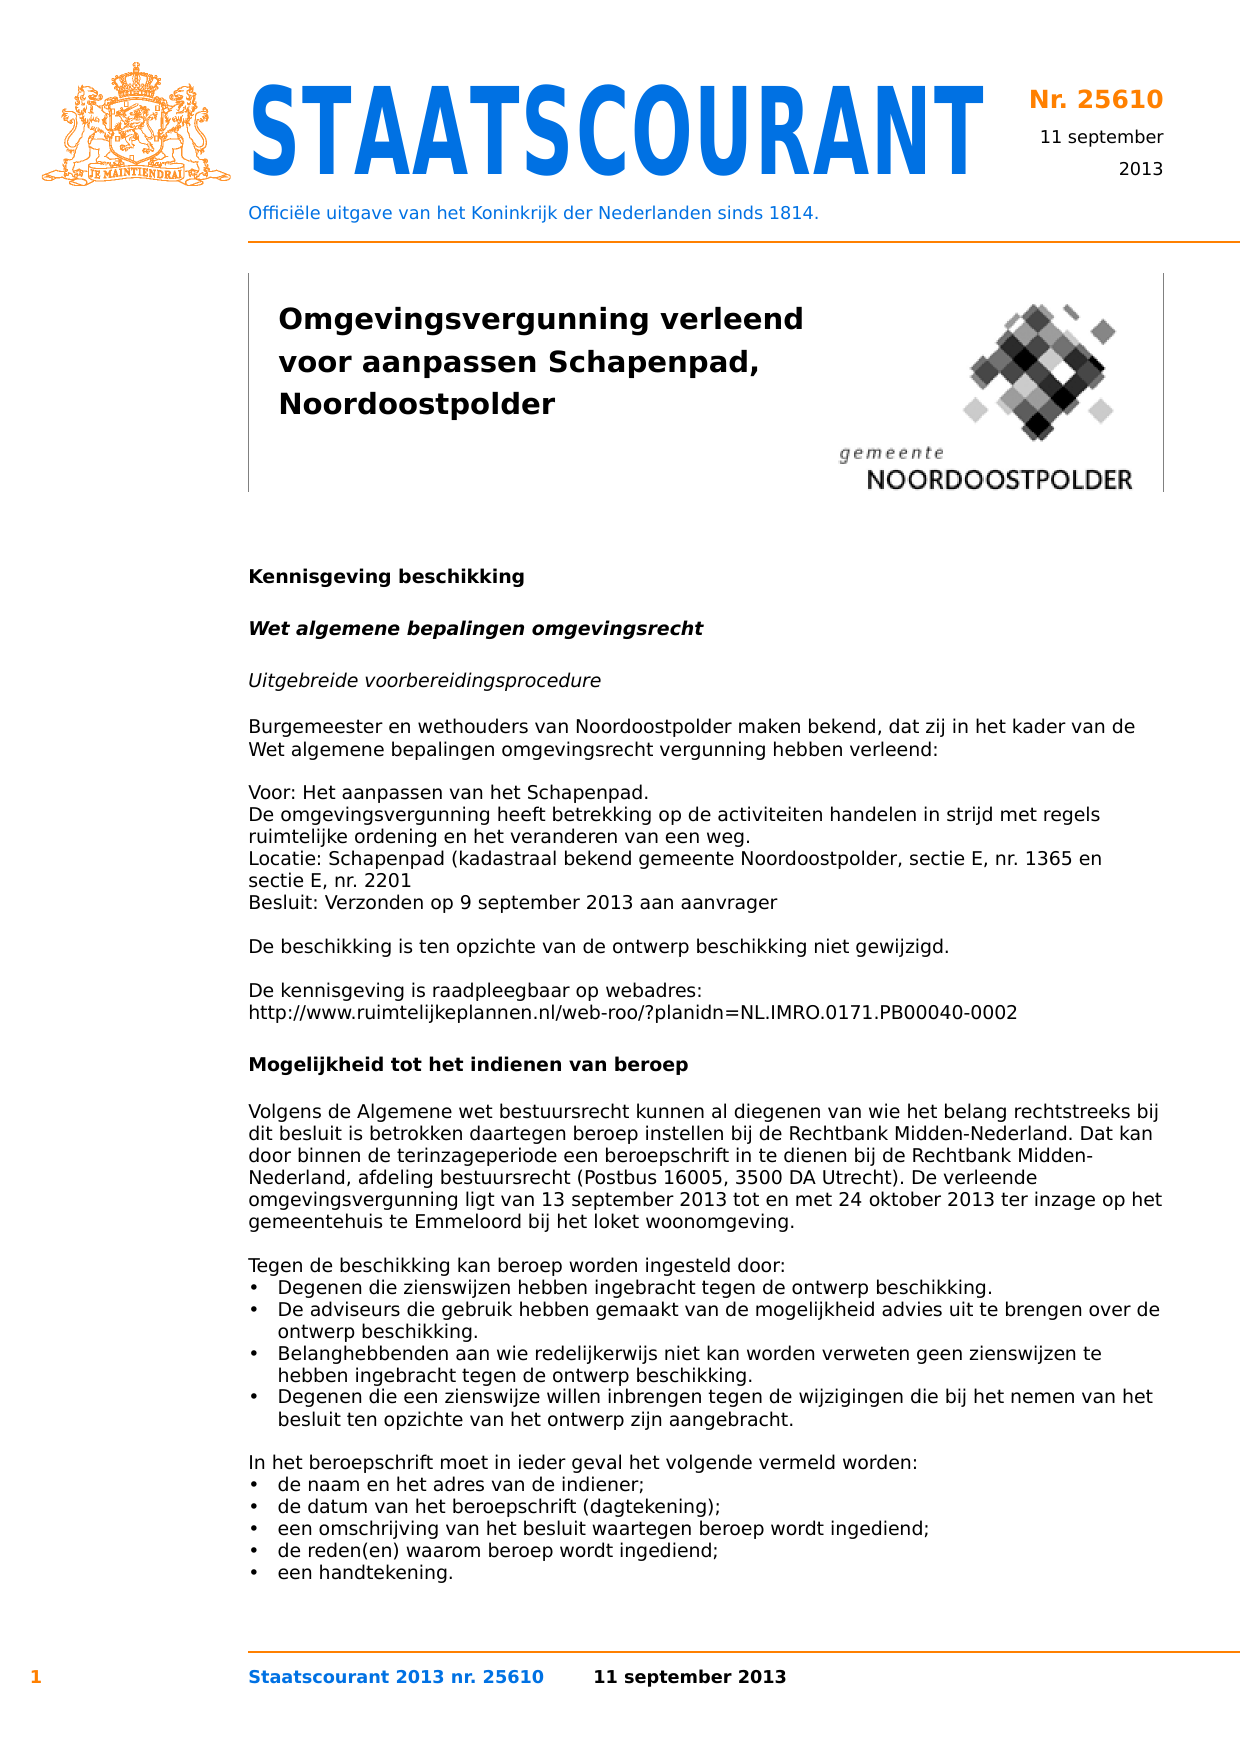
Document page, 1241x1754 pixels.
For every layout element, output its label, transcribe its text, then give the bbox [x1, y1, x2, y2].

text • Degenen die een zienswijze willen inbrengen tegen de wijzigingen die bij het nemen van het besluit ten opzichte van het ontwerp zijn aangebracht. [248, 1386, 1163, 1430]
table_header Nr. 25610 [998, 62, 1240, 121]
table_cell 11 september [998, 121, 1240, 153]
text Volgens de Algemene wet bestuursrecht kunnen al diegenen van wie het belang rechtstreeks bij dit besluit is betrokken daartegen beroep instellen bij de Rechtbank Midden-Nederland. Dat kan door binnen de terinzageperiode een beroepschrift in te dienen bij de Rechtbank Midden-Nederland, afdeling bestuursrecht (Postbus 16005, 3500 DA Utrecht). De verleende omgevingsvergunning ligt van 13 september 2013 tot en met 24 oktober 2013 ter inzage op het gemeentehuis te Emmeloord bij het loket woonomgeving. [248, 1101, 1163, 1233]
text • De adviseurs die gebruik hebben gemaakt van de mogelijkheid advies uit te brengen over de ontwerp beschikking. [248, 1298, 1163, 1342]
picture [838, 302, 1134, 492]
subtitle Omgevingsvergunning verleend voor aanpassen Schapenpad, Noordoostpolder [249, 273, 1163, 492]
subtitle Wet algemene bepalingen omgevingsrecht [248, 617, 1163, 639]
subtitle Kennisgeving beschikking [248, 566, 1163, 587]
text De omgevingsvergunning heeft betrekking op de activiteiten handelen in strijd met regels ruimtelijke ordening en het veranderen van een weg. [248, 804, 1163, 848]
text De beschikking is ten opzichte van de ontwerp beschikking niet gewijzigd. [248, 936, 1163, 958]
picture [41, 62, 231, 186]
table_header STAATSCOURANT [248, 62, 998, 203]
table_cell 2013 [998, 153, 1240, 203]
text Tegen de beschikking kan beroep worden ingesteld door: [248, 1254, 1163, 1277]
text Voor: Het aanpassen van het Schapenpad. [248, 782, 1163, 804]
text • een handtekening. [248, 1562, 1163, 1584]
text • de datum van het beroepschrift (dagtekening); [248, 1496, 1163, 1518]
table_header [25, 62, 248, 241]
subtitle Mogelijkheid tot het indienen van beroep [248, 1054, 1163, 1076]
text • Belanghebbenden aan wie redelijkerwijs niet kan worden verweten geen zienswijzen te hebben ingebracht tegen de ontwerp beschikking. [248, 1342, 1163, 1386]
subtitle Uitgebreide voorbereidingsprocedure [248, 669, 1163, 691]
text Besluit: Verzonden op 9 september 2013 aan aanvrager [248, 892, 1163, 914]
text http://www.ruimtelijkeplannen.nl/web-roo/?planidn=NL.IMRO.0171.PB00040-0002 [248, 1002, 1163, 1024]
text Locatie: Schapenpad (kadastraal bekend gemeente Noordoostpolder, sectie E, nr. 1365 en sectie E, nr. 2201 [248, 848, 1163, 892]
text • een omschrijving van het besluit waartegen beroep wordt ingediend; [248, 1518, 1163, 1540]
table_cell Officiële uitgave van het Koninkrijk der Nederlanden sinds 1814. [248, 203, 1240, 241]
text Burgemeester en wethouders van Noordoostpolder maken bekend, dat zij in het kader van de Wet algemene bepalingen omgevingsrecht vergunning hebben verleend: [248, 716, 1163, 760]
text De kennisgeving is raadpleegbaar op webadres: [248, 980, 1163, 1002]
text • Degenen die zienswijzen hebben ingebracht tegen de ontwerp beschikking. [248, 1277, 1163, 1298]
text • de naam en het adres van de indiener; [248, 1474, 1163, 1496]
text In het beroepschrift moet in ieder geval het volgende vermeld worden: [248, 1452, 1163, 1474]
text • de reden(en) waarom beroep wordt ingediend; [248, 1540, 1163, 1562]
